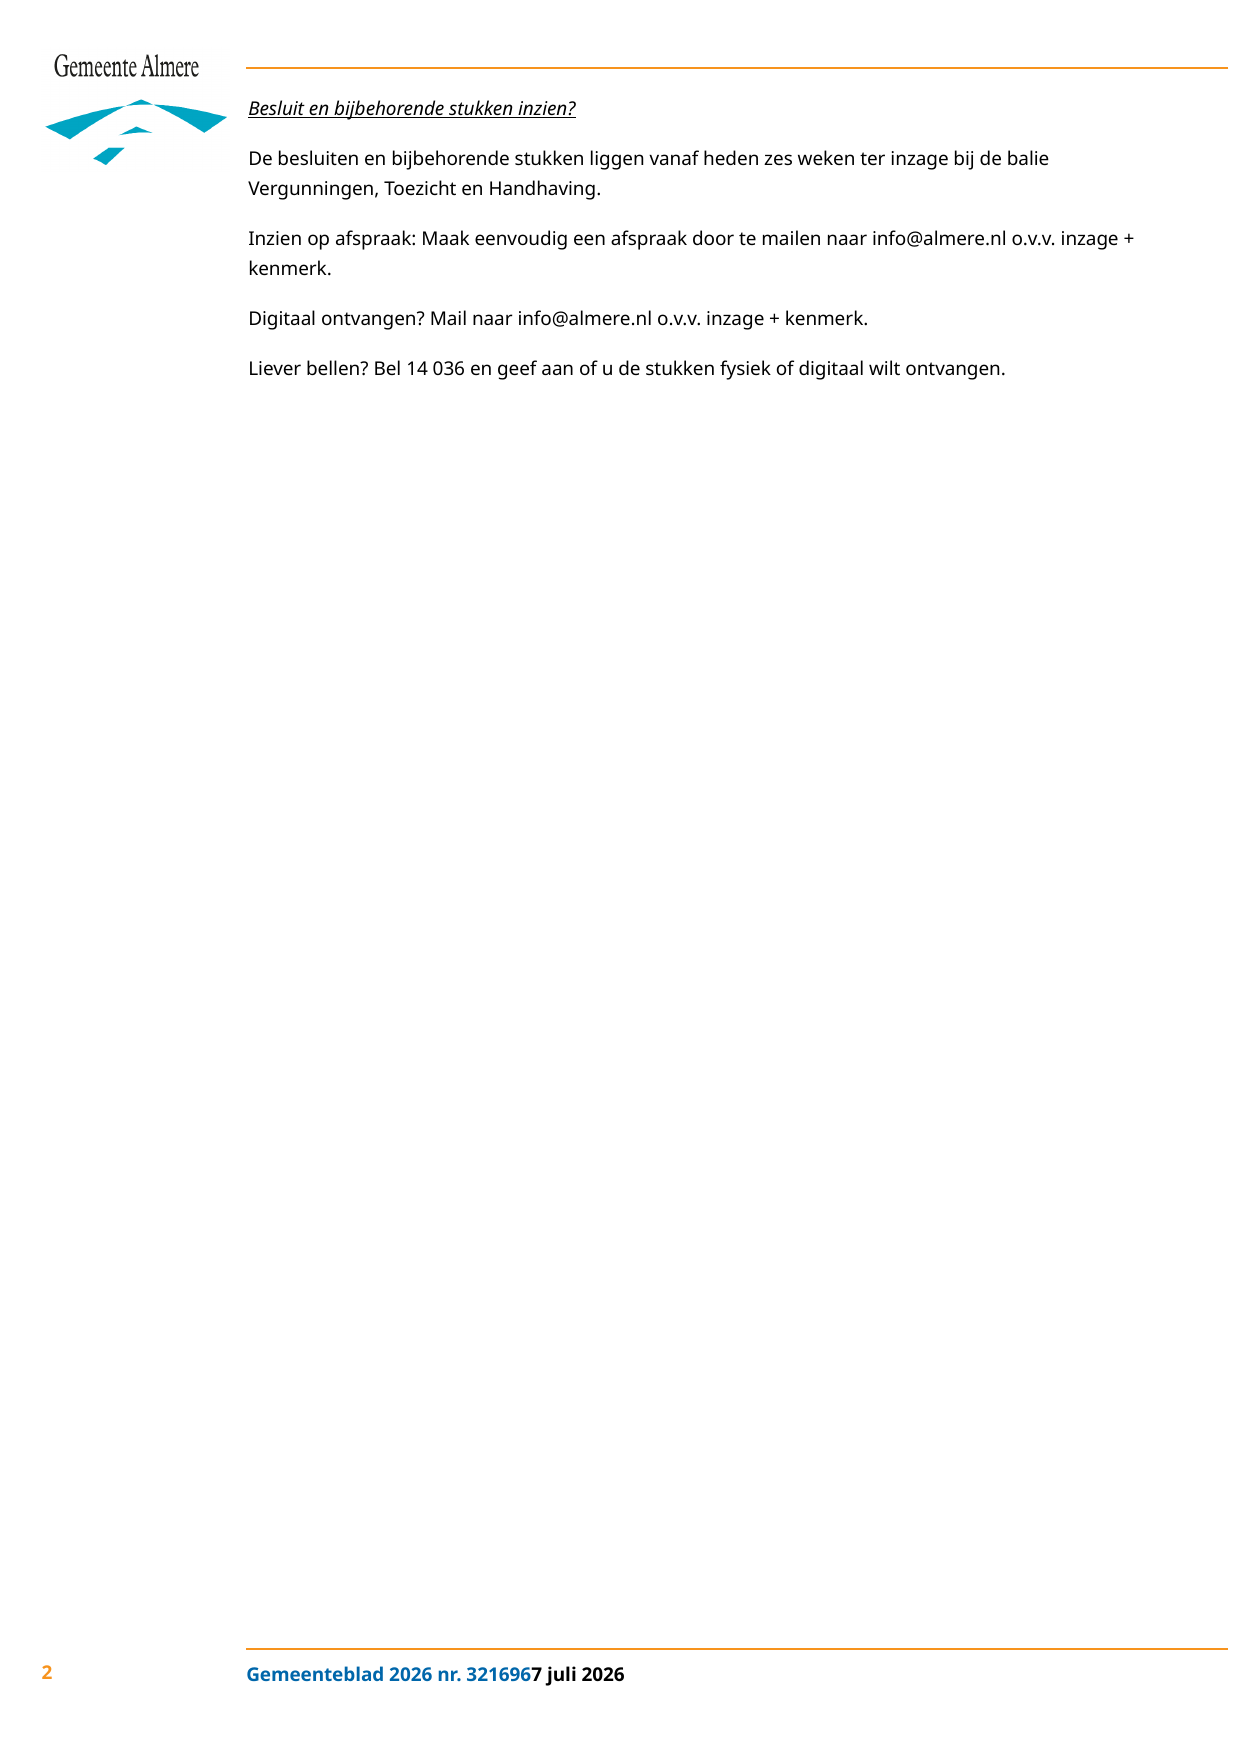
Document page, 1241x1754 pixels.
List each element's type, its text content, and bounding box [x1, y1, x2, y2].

picture [41, 47, 231, 172]
text Liever bellen? Bel 14 036 en geef aan of u de stukken fysiek of digitaal wilt ontvangen. [248, 356, 1152, 381]
text Besluit en bijbehorende stukken inzien? [248, 95, 1152, 121]
text Inzien op afspraak: Maak eenvoudig een afspraak door te mailen naar info@almere.nl o.v.v. inzage + kenmerk. [248, 225, 1152, 281]
text De besluiten en bijbehorende stukken liggen vanaf heden zes weken ter inzage bij de balie Vergunningen, Toezicht en Handhaving. [248, 145, 1152, 201]
text Digitaal ontvangen? Mail naar info@almere.nl o.v.v. inzage + kenmerk. [248, 305, 1152, 331]
